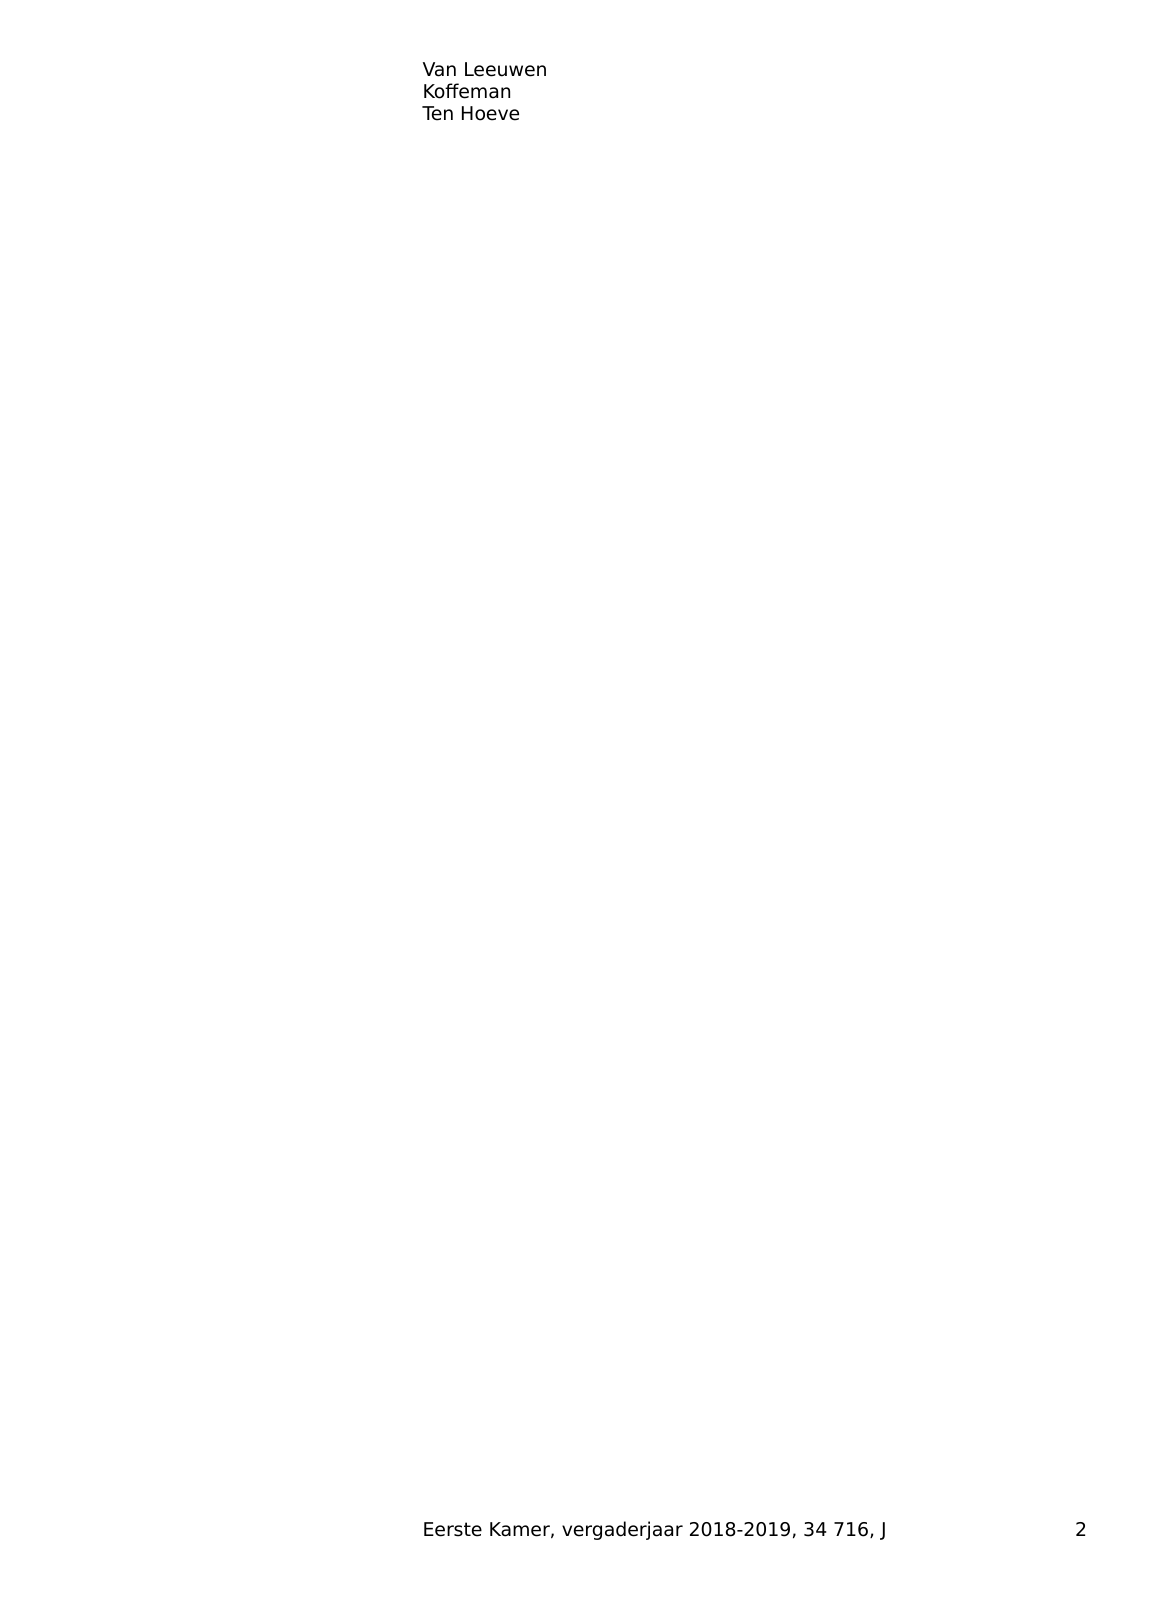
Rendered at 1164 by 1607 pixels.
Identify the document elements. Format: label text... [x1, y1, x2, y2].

text Van Leeuwen [422, 59, 1087, 81]
text Ten Hoeve [422, 103, 1087, 125]
text Koffeman [422, 81, 1087, 103]
